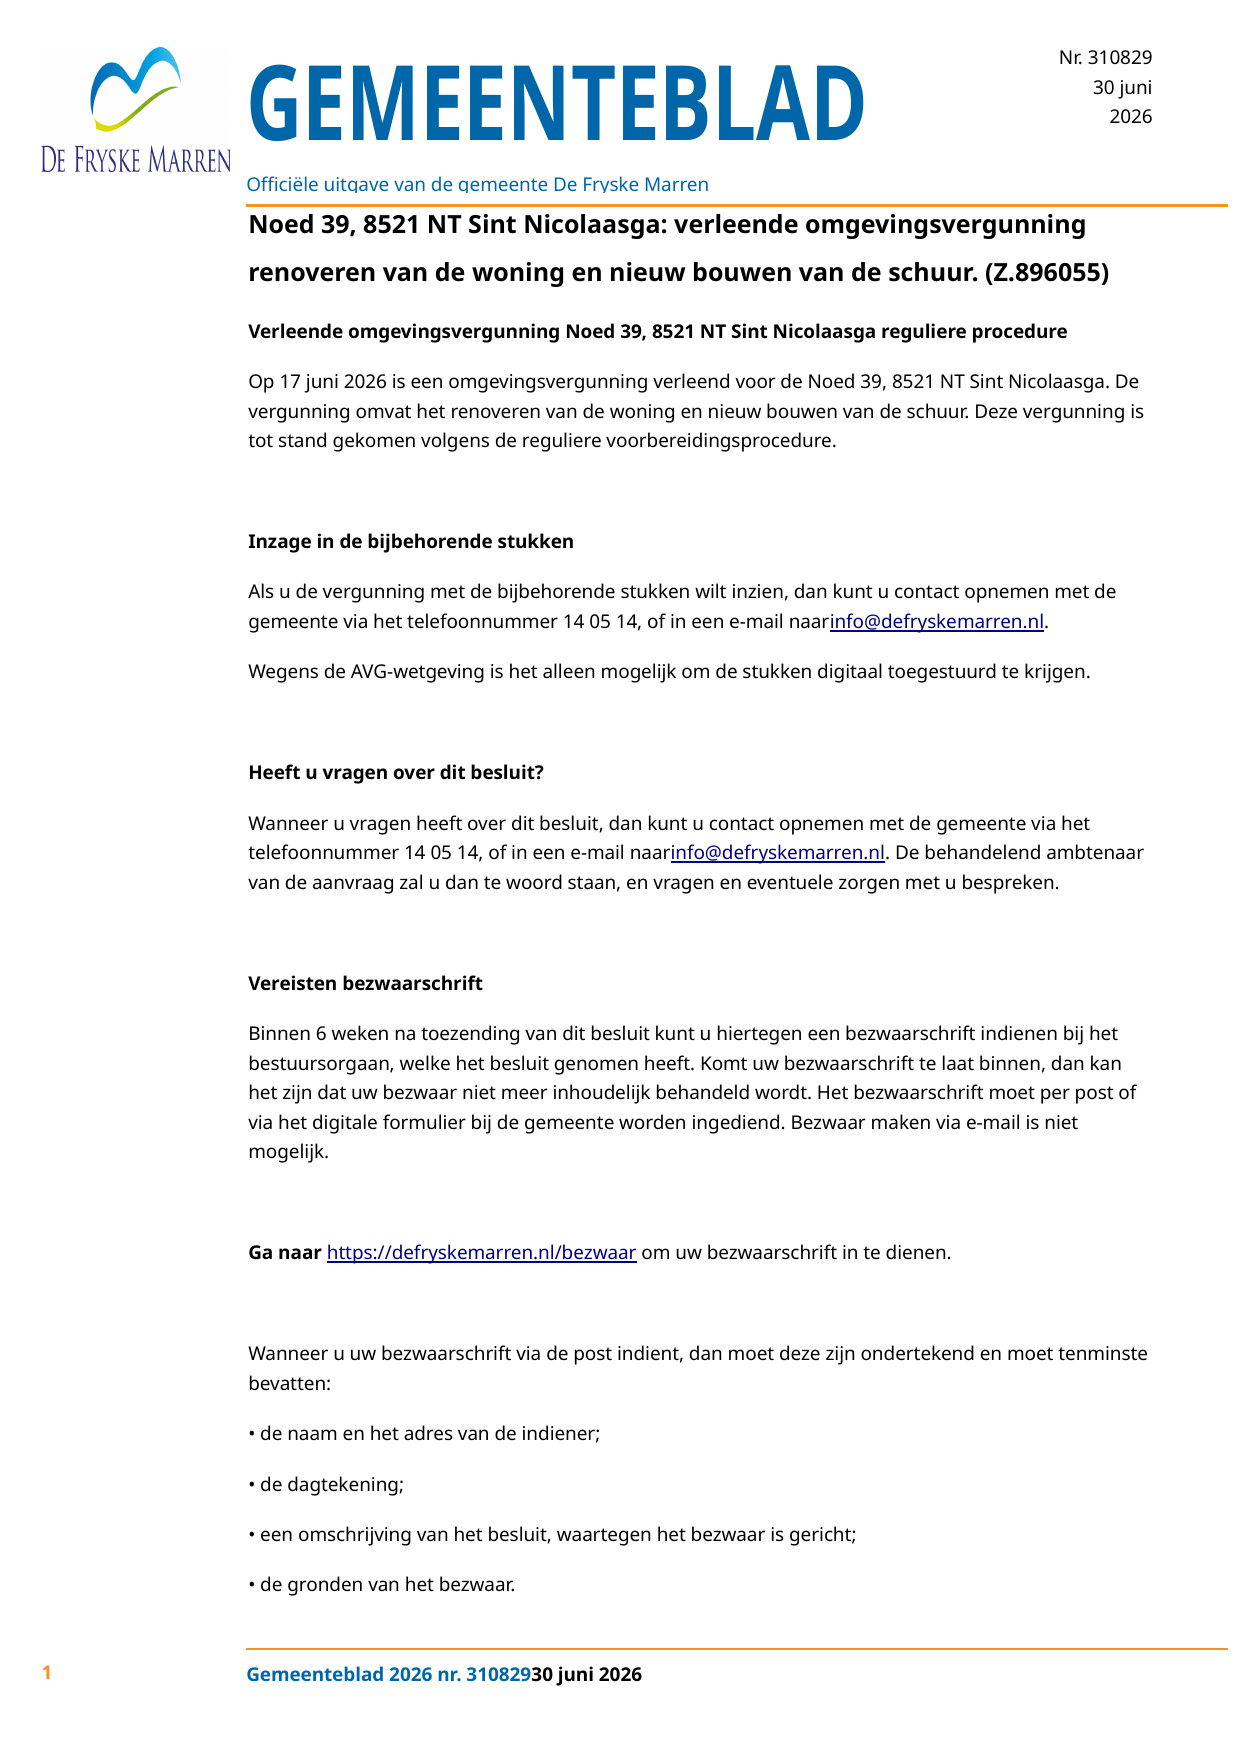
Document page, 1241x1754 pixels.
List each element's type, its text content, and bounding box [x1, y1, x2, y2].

text Noed 39, 8521 NT Sint Nicolaasga: verleende omgevingsvergunning renoveren van de woning en nieuw bouwen van de schuur. (Z.896055) [248, 207, 1152, 288]
text Wanneer u vragen heeft over dit besluit, dan kunt u contact opnemen met de gemeente via het telefoonnummer 14 05 14, of in een e-mail naarinfo@defryskemarren.nl. De behandelend ambtenaar van de aanvraag zal u dan te woord staan, en vragen en eventuele zorgen met u bespreken. [248, 810, 1152, 895]
picture [41, 47, 231, 172]
text Binnen 6 weken na toezending van dit besluit kunt u hiertegen een bezwaarschrift indienen bij het bestuursorgaan, welke het besluit genomen heeft. Komt uw bezwaarschrift te laat binnen, dan kan het zijn dat uw bezwaar niet meer inhoudelijk behandeld wordt. Het bezwaarschrift moet per post of via het digitale formulier bij de gemeente worden ingediend. Bezwaar maken via e-mail is niet mogelijk. [248, 1020, 1152, 1164]
text Wegens de AVG-wetgeving is het alleen mogelijk om de stukken digitaal toegestuurd te krijgen. [248, 659, 1152, 684]
text Als u de vergunning met de bijbehorende stukken wilt inzien, dan kunt u contact opnemen met de gemeente via het telefoonnummer 14 05 14, of in een e-mail naarinfo@defryskemarren.nl. [248, 579, 1152, 634]
text Wanneer u uw bezwaarschrift via de post indient, dan moet deze zijn ondertekend en moet tenminste bevatten: [248, 1340, 1152, 1396]
text Vereisten bezwaarschrift [248, 970, 1152, 996]
text • een omschrijving van het besluit, waartegen het bezwaar is gericht; [248, 1521, 1152, 1547]
text Op 17 juni 2026 is een omgevingsvergunning verleend voor de Noed 39, 8521 NT Sint Nicolaasga. De vergunning omvat het renoveren van de woning en nieuw bouwen van de schuur. Deze vergunning is tot stand gekomen volgens de reguliere voorbereidingsprocedure. [248, 368, 1152, 453]
text • de gronden van het bezwaar. [248, 1572, 1152, 1597]
text • de dagtekening; [248, 1471, 1152, 1497]
text • de naam en het adres van de indiener; [248, 1420, 1152, 1446]
text Heeft u vragen over dit besluit? [248, 759, 1152, 785]
text Verleende omgevingsvergunning Noed 39, 8521 NT Sint Nicolaasga reguliere procedure [248, 318, 1152, 344]
text Inzage in de bijbehorende stukken [248, 528, 1152, 554]
text Ga naar https://defryskemarren.nl/bezwaar om uw bezwaarschrift in te dienen. [248, 1239, 1152, 1265]
